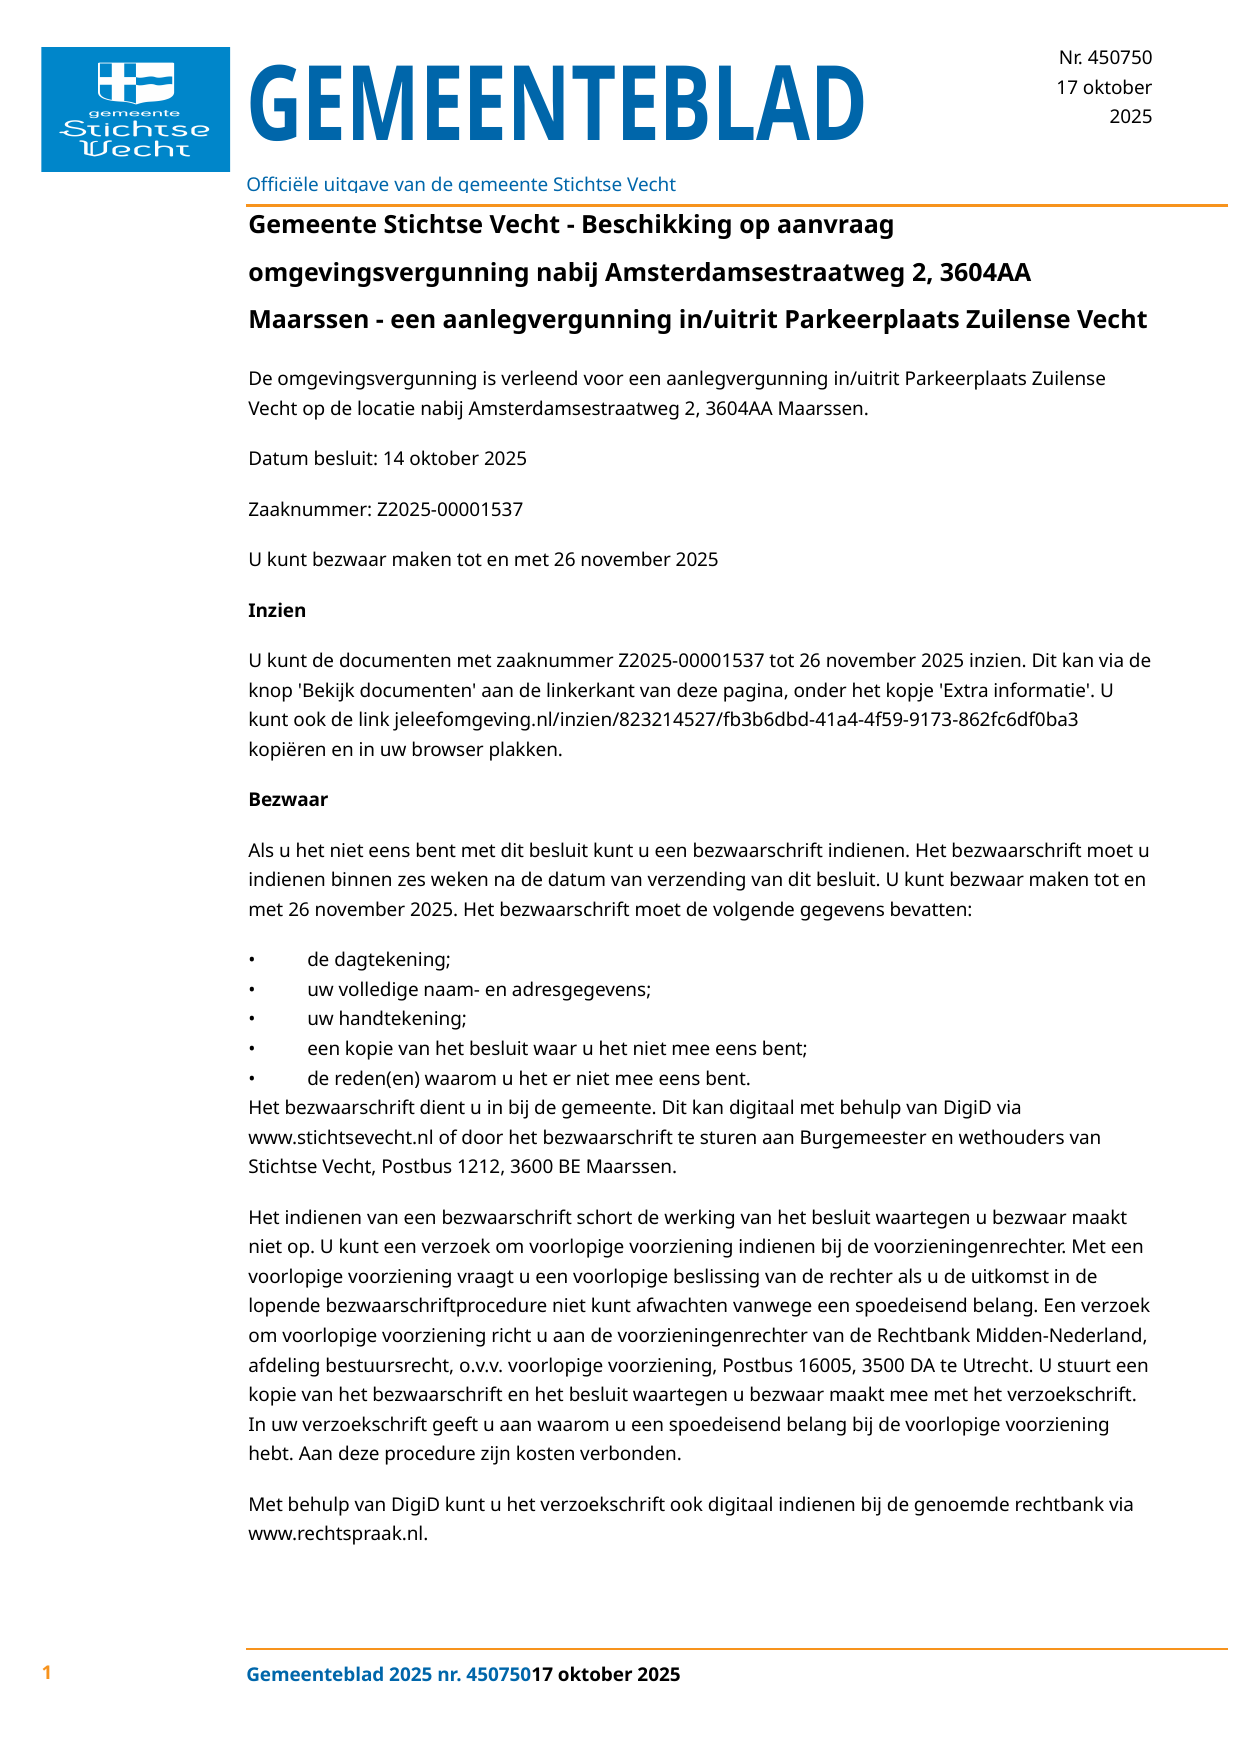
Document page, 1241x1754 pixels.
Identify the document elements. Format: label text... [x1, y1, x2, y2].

list uw volledige naam- en adresgegevens; [248, 976, 1152, 1002]
text Bezwaar [248, 786, 1152, 812]
text Als u het niet eens bent met dit besluit kunt u een bezwaarschrift indienen. Het bezwaarschrift moet u indienen binnen zes weken na de datum van verzending van dit besluit. U kunt bezwaar maken tot en met 26 november 2025. Het bezwaarschrift moet de volgende gegevens bevatten: [248, 837, 1152, 922]
list een kopie van het besluit waar u het niet mee eens bent; [248, 1035, 1152, 1061]
picture [99, 63, 135, 101]
text De omgevingsvergunning is verleend voor een aanlegvergunning in/uitrit Parkeerplaats Zuilense Vecht op de locatie nabij Amsterdamsestraatweg 2, 3604AA Maarssen. [248, 366, 1152, 421]
text Datum besluit: 14 oktober 2025 [248, 446, 1152, 471]
text Met behulp van DigiD kunt u het verzoekschrift ook digitaal indienen bij de genoemde rechtbank via www.rechtspraak.nl. [248, 1491, 1152, 1546]
text Het indienen van een bezwaarschrift schort de werking van het besluit waartegen u bezwaar maakt niet op. U kunt een verzoek om voorlopige voorziening indienen bij de voorzieningenrechter. Met een voorlopige voorziening vraagt u een voorlopige beslissing van de rechter als u de uitkomst in de lopende bezwaarschriftprocedure niet kunt afwachten vanwege een spoedeisend belang. Een verzoek om voorlopige voorziening richt u aan de voorzieningenrechter van de Rechtbank Midden-Nederland, afdeling bestuursrecht, o.v.v. voorlopige voorziening, Postbus 16005, 3500 DA te Utrecht. U stuurt een kopie van het bezwaarschrift en het besluit waartegen u bezwaar maakt mee met het verzoekschrift. In uw verzoekschrift geeft u aan waarom u een spoedeisend belang bij de voorlopige voorziening hebt. Aan deze procedure zijn kosten verbonden. [248, 1204, 1152, 1466]
text Inzien [248, 597, 1152, 622]
list uw handtekening; [248, 1006, 1152, 1031]
text U kunt de documenten met zaaknummer Z2025-00001537 tot 26 november 2025 inzien. Dit kan via de knop 'Bekijk documenten' aan de linkerkant van deze pagina, onder het kopje 'Extra informatie'. U kunt ook de link jeleefomgeving.nl/inzien/823214527/fb3b6dbd-41a4-4f59-9173-862fc6df0ba3 kopiëren en in uw browser plakken. [248, 647, 1152, 762]
list de reden(en) waarom u het er niet mee eens bent. [248, 1065, 1152, 1090]
picture [137, 63, 174, 103]
text Gemeente Stichtse Vecht - Beschikking op aanvraag omgevingsvergunning nabij Amsterdamsestraatweg 2, 3604AA Maarssen - een aanlegvergunning in/uitrit Parkeerplaats Zuilense Vecht [248, 207, 1152, 336]
text Zaaknummer: Z2025-00001537 [248, 496, 1152, 522]
list de dagtekening; [248, 946, 1152, 972]
text Het bezwaarschrift dient u in bij de gemeente. Dit kan digitaal met behulp van DigiD via www.stichtsevecht.nl of door het bezwaarschrift te sturen aan Burgemeester en wethouders van Stichtse Vecht, Postbus 1212, 3600 BE Maarssen. [248, 1094, 1152, 1179]
text U kunt bezwaar maken tot en met 26 november 2025 [248, 546, 1152, 572]
